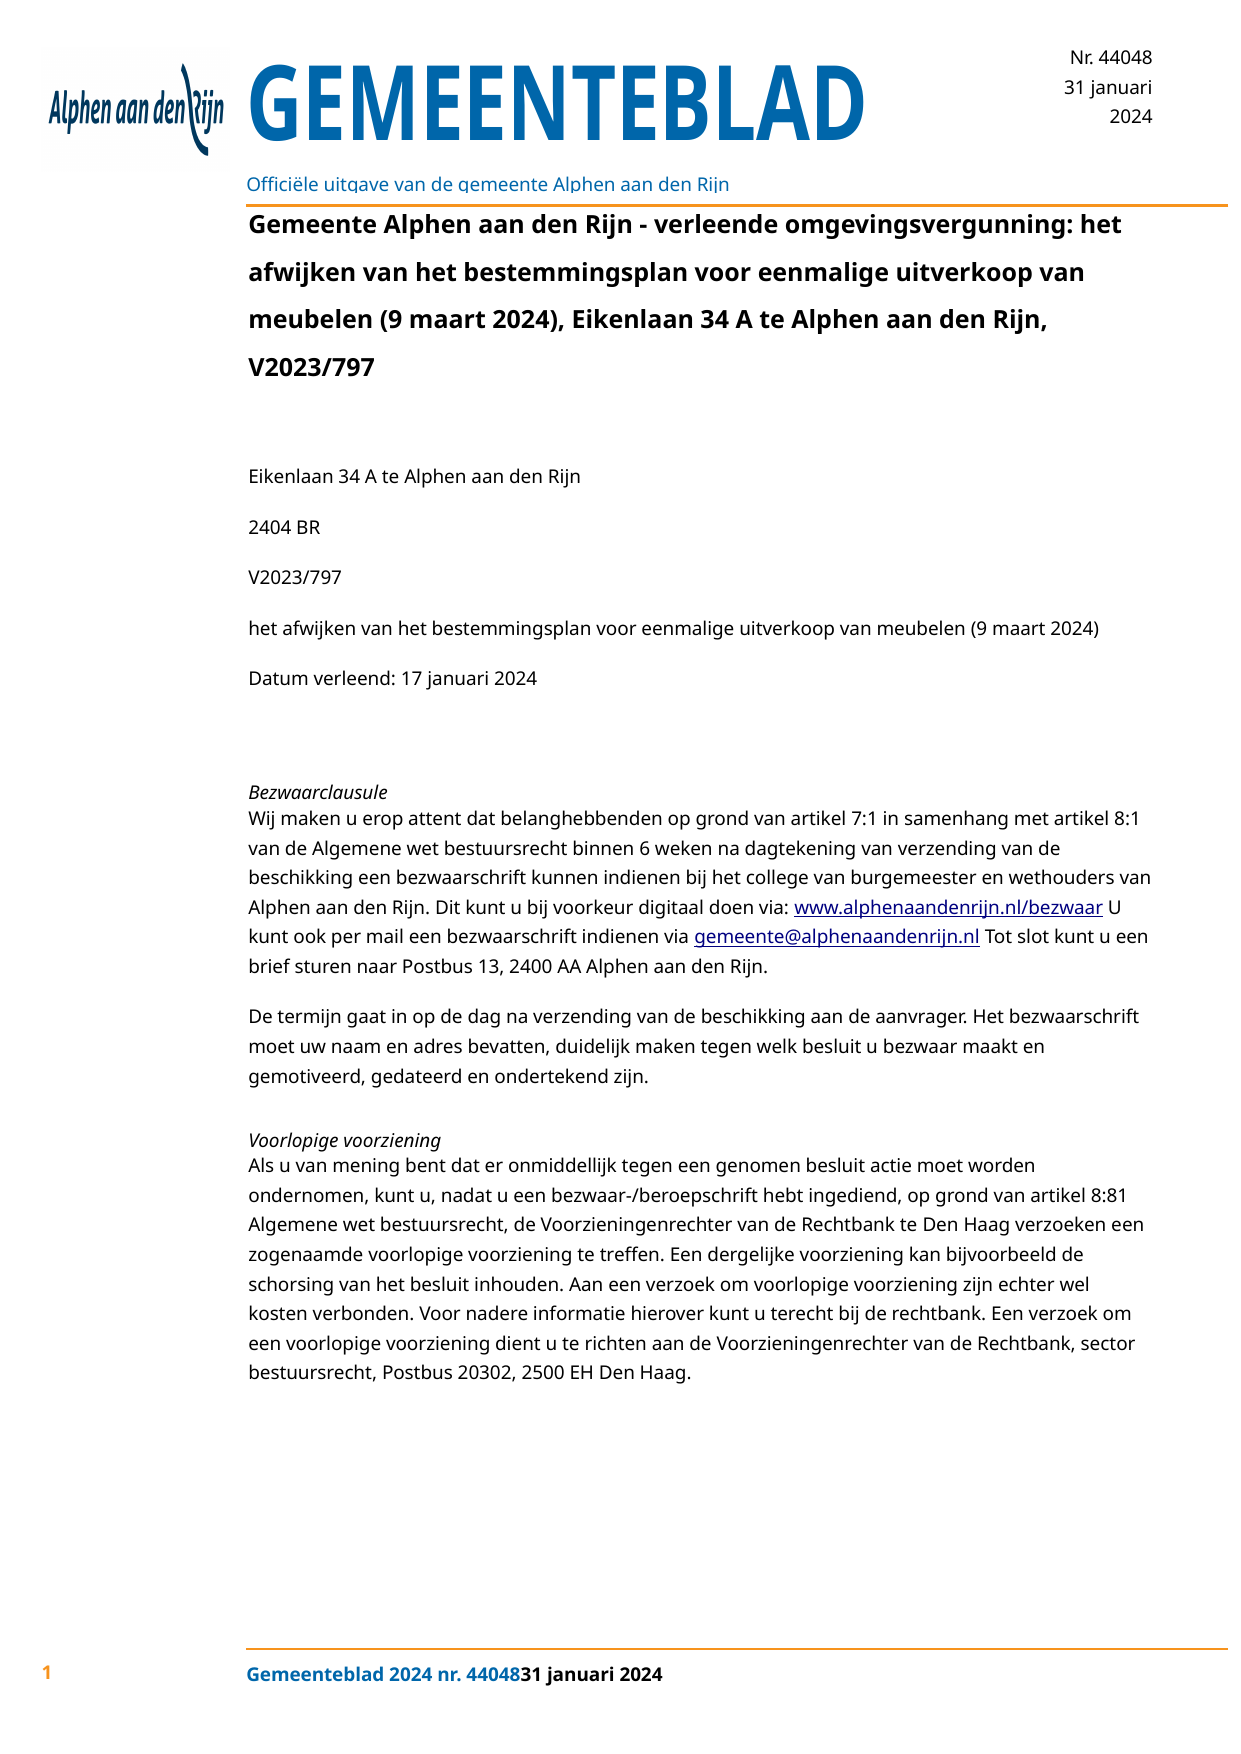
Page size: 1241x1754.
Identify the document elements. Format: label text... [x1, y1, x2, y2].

text Wij maken u erop attent dat belanghebbenden op grond van artikel 7:1 in samenhang met artikel 8:1 van de Algemene wet bestuursrecht binnen 6 weken na dagtekening van verzending van de beschikking een bezwaarschrift kunnen indienen bij het college van burgemeester en wethouders van Alphen aan den Rijn. Dit kunt u bij voorkeur digitaal doen via: www.alphenaandenrijn.nl/bezwaar U kunt ook per mail een bezwaarschrift indienen via gemeente@alphenaandenrijn.nl Tot slot kunt u een brief sturen naar Postbus 13, 2400 AA Alphen aan den Rijn. [248, 805, 1152, 979]
text Bezwaarclausule [248, 779, 1152, 805]
text V2023/797 [248, 564, 1152, 590]
text Datum verleend: 17 januari 2024 [248, 665, 1152, 691]
text Voorlopige voorziening [248, 1127, 1152, 1152]
text Gemeente Alphen aan den Rijn - verleende omgevingsvergunning: het afwijken van het bestemmingsplan voor eenmalige uitverkoop van meubelen (9 maart 2024), Eikenlaan 34 A te Alphen aan den Rijn, V2023/797 [248, 207, 1152, 384]
picture [41, 47, 231, 172]
text De termijn gaat in op de dag na verzending van de beschikking aan de aanvrager. Het bezwaarschrift moet uw naam en adres bevatten, duidelijk maken tegen welk besluit u bezwaar maakt en gemotiveerd, gedateerd en ondertekend zijn. [248, 1004, 1152, 1088]
text Eikenlaan 34 A te Alphen aan den Rijn [248, 463, 1152, 489]
text het afwijken van het bestemmingsplan voor eenmalige uitverkoop van meubelen (9 maart 2024) [248, 615, 1152, 641]
text 2404 BR [248, 514, 1152, 540]
text Als u van mening bent dat er onmiddellijk tegen een genomen besluit actie moet worden ondernomen, kunt u, nadat u een bezwaar-/beroepschrift hebt ingediend, op grond van artikel 8:81 Algemene wet bestuursrecht, de Voorzieningenrechter van de Rechtbank te Den Haag verzoeken een zogenaamde voorlopige voorziening te treffen. Een dergelijke voorziening kan bijvoorbeeld de schorsing van het besluit inhouden. Aan een verzoek om voorlopige voorziening zijn echter wel kosten verbonden. Voor nadere informatie hierover kunt u terecht bij de rechtbank. Een verzoek om een voorlopige voorziening dient u te richten aan de Voorzieningenrechter van de Rechtbank, sector bestuursrecht, Postbus 20302, 2500 EH Den Haag. [248, 1152, 1152, 1385]
